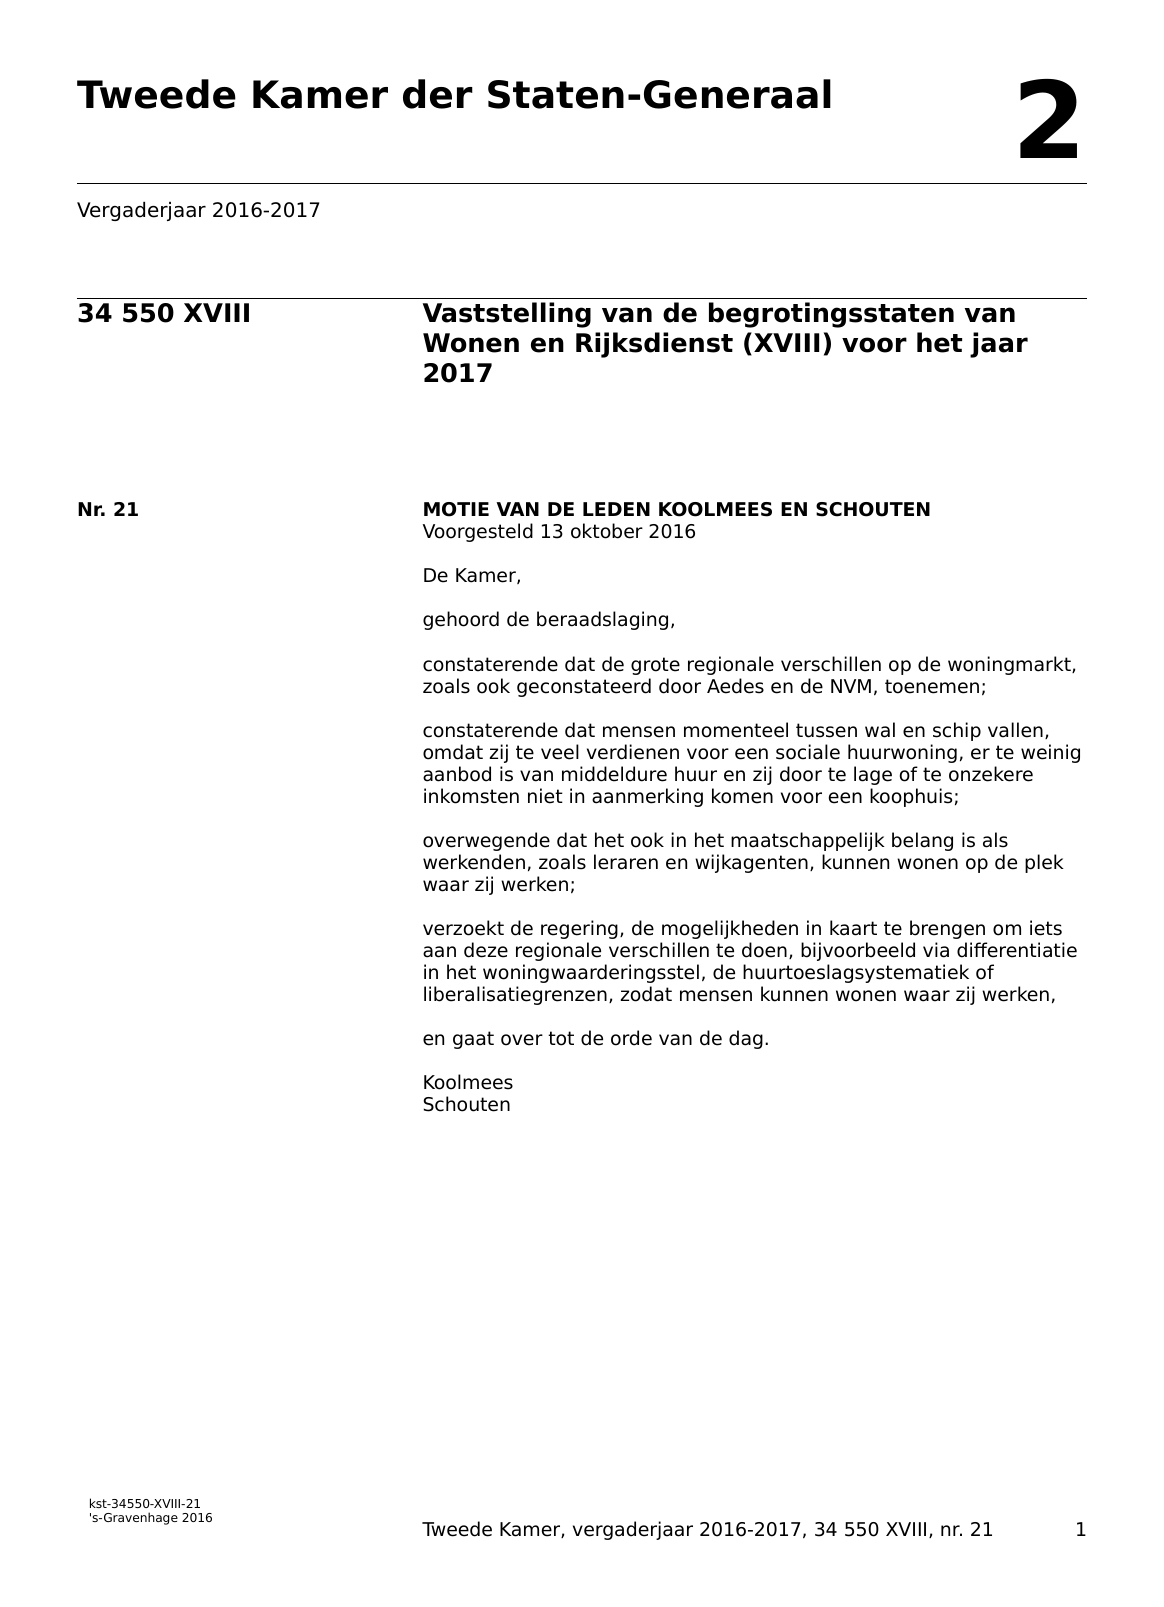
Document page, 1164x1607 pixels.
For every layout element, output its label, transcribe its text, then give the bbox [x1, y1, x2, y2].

table_cell Vergaderjaar 2016-2017 [77, 184, 1087, 298]
text De Kamer, [422, 565, 1087, 587]
subtitle 34 550 XVIII Vaststelling van de begrotingsstaten van Wonen en Rijksdienst (XVIII) voor het jaar 2017 [77, 299, 1087, 388]
text Schouten [422, 1094, 1087, 1116]
text en gaat over tot de orde van de dag. [422, 1028, 1087, 1050]
text verzoekt de regering, de mogelijkheden in kaart te brengen om iets aan deze regionale verschillen te doen, bijvoorbeeld via differentiatie in het woningwaarderingsstel, de huurtoeslagsystematiek of liberalisatiegrenzen, zodat mensen kunnen wonen waar zij werken, [422, 918, 1087, 1006]
text constaterende dat de grote regionale verschillen op de woningmarkt, zoals ook geconstateerd door Aedes en de NVM, toenemen; [422, 653, 1087, 697]
subtitle Nr. 21 MOTIE VAN DE LEDEN KOOLMEES EN SCHOUTEN [77, 499, 1087, 521]
text gehoord de beraadslaging, [422, 609, 1087, 631]
text overwegende dat het ook in het maatschappelijk belang is als werkenden, zoals leraren en wijkagenten, kunnen wonen op de plek waar zij werken; [422, 830, 1087, 896]
table_header 2 [886, 59, 1087, 183]
text kst-34550-XVIII-21 [88, 1497, 323, 1511]
text Voorgesteld 13 oktober 2016 [422, 521, 1087, 543]
table_header Tweede Kamer der Staten-Generaal [77, 59, 886, 183]
text constaterende dat mensen momenteel tussen wal en schip vallen, omdat zij te veel verdienen voor een sociale huurwoning, er te weinig aanbod is van middeldure huur en zij door te lage of te onzekere inkomsten niet in aanmerking komen voor een koophuis; [422, 720, 1087, 808]
text Koolmees [422, 1072, 1087, 1094]
text 's-Gravenhage 2016 [88, 1511, 323, 1525]
